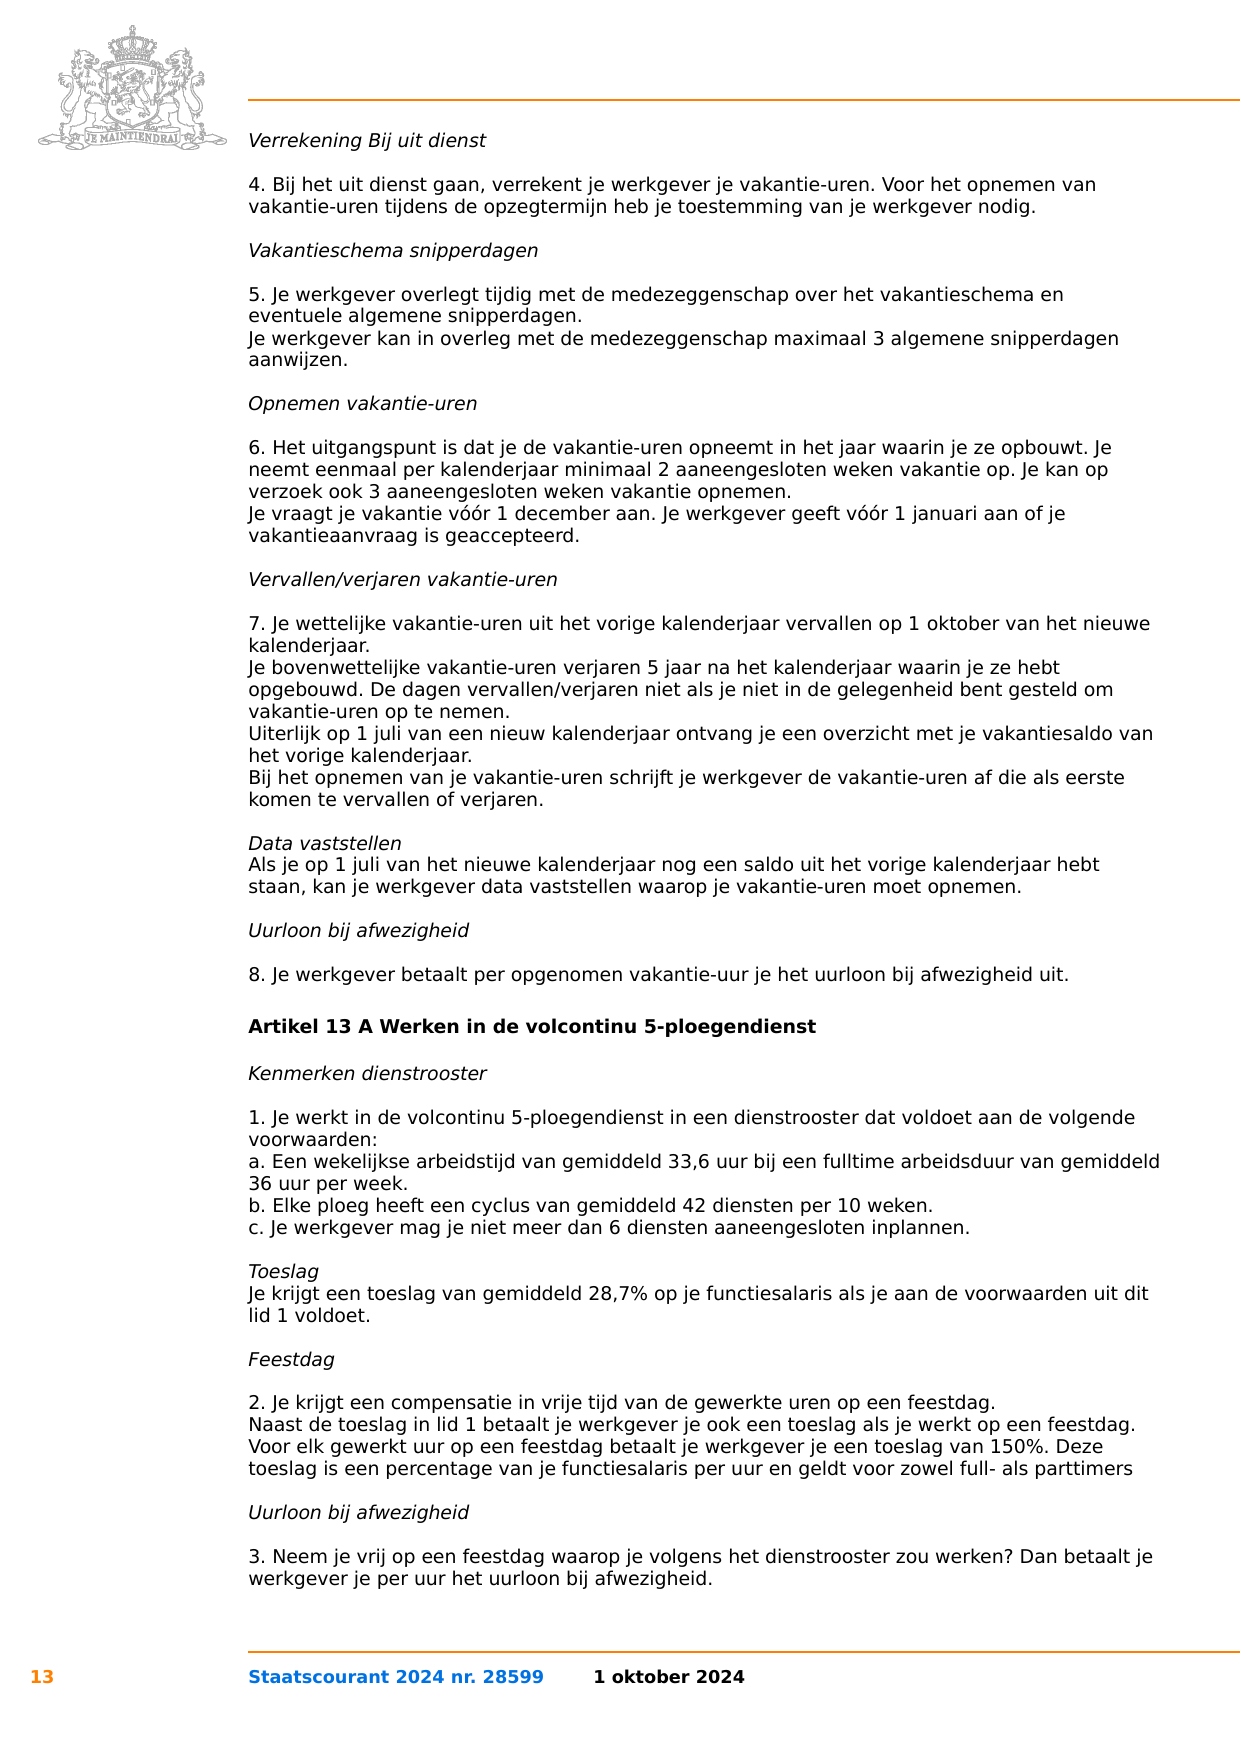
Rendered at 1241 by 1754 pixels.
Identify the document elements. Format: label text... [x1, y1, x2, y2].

text Naast de toeslag in lid 1 betaalt je werkgever je ook een toeslag als je werkt op een feestdag. [248, 1414, 1163, 1436]
text Je vraagt je vakantie vóór 1 december aan. Je werkgever geeft vóór 1 januari aan of je vakantieaanvraag is geaccepteerd. [248, 503, 1163, 547]
text 6. Het uitgangspunt is dat je de vakantie-uren opneemt in het jaar waarin je ze opbouwt. Je neemt eenmaal per kalenderjaar minimaal 2 aaneengesloten weken vakantie op. Je kan op verzoek ook 3 aaneengesloten weken vakantie opnemen. [248, 437, 1163, 503]
text Uiterlijk op 1 juli van een nieuw kalenderjaar ontvang je een overzicht met je vakantiesaldo van het vorige kalenderjaar. [248, 723, 1163, 767]
text Voor elk gewerkt uur op een feestdag betaalt je werkgever je een toeslag van 150%. Deze toeslag is een percentage van je functiesalaris per uur en geldt voor zowel full- als parttimers [248, 1436, 1163, 1480]
subtitle Vervallen/verjaren vakantie-uren [248, 569, 1163, 591]
subtitle Uurloon bij afwezigheid [248, 920, 1163, 942]
text Je bovenwettelijke vakantie-uren verjaren 5 jaar na het kalenderjaar waarin je ze hebt opgebouwd. De dagen vervallen/verjaren niet als je niet in de gelegenheid bent gesteld om vakantie-uren op te nemen. [248, 657, 1163, 723]
text c. Je werkgever mag je niet meer dan 6 diensten aaneengesloten inplannen. [248, 1217, 1163, 1239]
subtitle Feestdag [248, 1348, 1163, 1370]
subtitle Verrekening Bij uit dienst [248, 130, 1163, 152]
subtitle Kenmerken dienstrooster [248, 1063, 1163, 1085]
text 7. Je wettelijke vakantie-uren uit het vorige kalenderjaar vervallen op 1 oktober van het nieuwe kalenderjaar. [248, 613, 1163, 657]
text 8. Je werkgever betaalt per opgenomen vakantie-uur je het uurloon bij afwezigheid uit. [248, 964, 1163, 986]
subtitle Artikel 13 A Werken in de volcontinu 5-ploegendienst [248, 1016, 1163, 1038]
text Als je op 1 juli van het nieuwe kalenderjaar nog een saldo uit het vorige kalenderjaar hebt staan, kan je werkgever data vaststellen waarop je vakantie-uren moet opnemen. [248, 854, 1163, 898]
text 4. Bij het uit dienst gaan, verrekent je werkgever je vakantie-uren. Voor het opnemen van vakantie-uren tijdens de opzegtermijn heb je toestemming van je werkgever nodig. [248, 174, 1163, 218]
subtitle Toeslag [248, 1261, 1163, 1283]
text Je werkgever kan in overleg met de medezeggenschap maximaal 3 algemene snipperdagen aanwijzen. [248, 327, 1163, 371]
subtitle Opnemen vakantie-uren [248, 393, 1163, 415]
text 5. Je werkgever overlegt tijdig met de medezeggenschap over het vakantieschema en eventuele algemene snipperdagen. [248, 283, 1163, 327]
text a. Een wekelijkse arbeidstijd van gemiddeld 33,6 uur bij een fulltime arbeidsduur van gemiddeld 36 uur per week. [248, 1151, 1163, 1195]
subtitle Vakantieschema snipperdagen [248, 239, 1163, 262]
text Je krijgt een toeslag van gemiddeld 28,7% op je functiesalaris als je aan de voorwaarden uit dit lid 1 voldoet. [248, 1283, 1163, 1327]
text 1. Je werkt in de volcontinu 5-ploegendienst in een dienstrooster dat voldoet aan de volgende voorwaarden: [248, 1107, 1163, 1151]
subtitle Data vaststellen [248, 832, 1163, 854]
text Bij het opnemen van je vakantie-uren schrijft je werkgever de vakantie-uren af die als eerste komen te vervallen of verjaren. [248, 767, 1163, 811]
picture [38, 25, 227, 150]
subtitle Uurloon bij afwezigheid [248, 1502, 1163, 1524]
text 2. Je krijgt een compensatie in vrije tijd van de gewerkte uren op een feestdag. [248, 1392, 1163, 1414]
text 3. Neem je vrij op een feestdag waarop je volgens het dienstrooster zou werken? Dan betaalt je werkgever je per uur het uurloon bij afwezigheid. [248, 1546, 1163, 1590]
text b. Elke ploeg heeft een cyclus van gemiddeld 42 diensten per 10 weken. [248, 1195, 1163, 1217]
